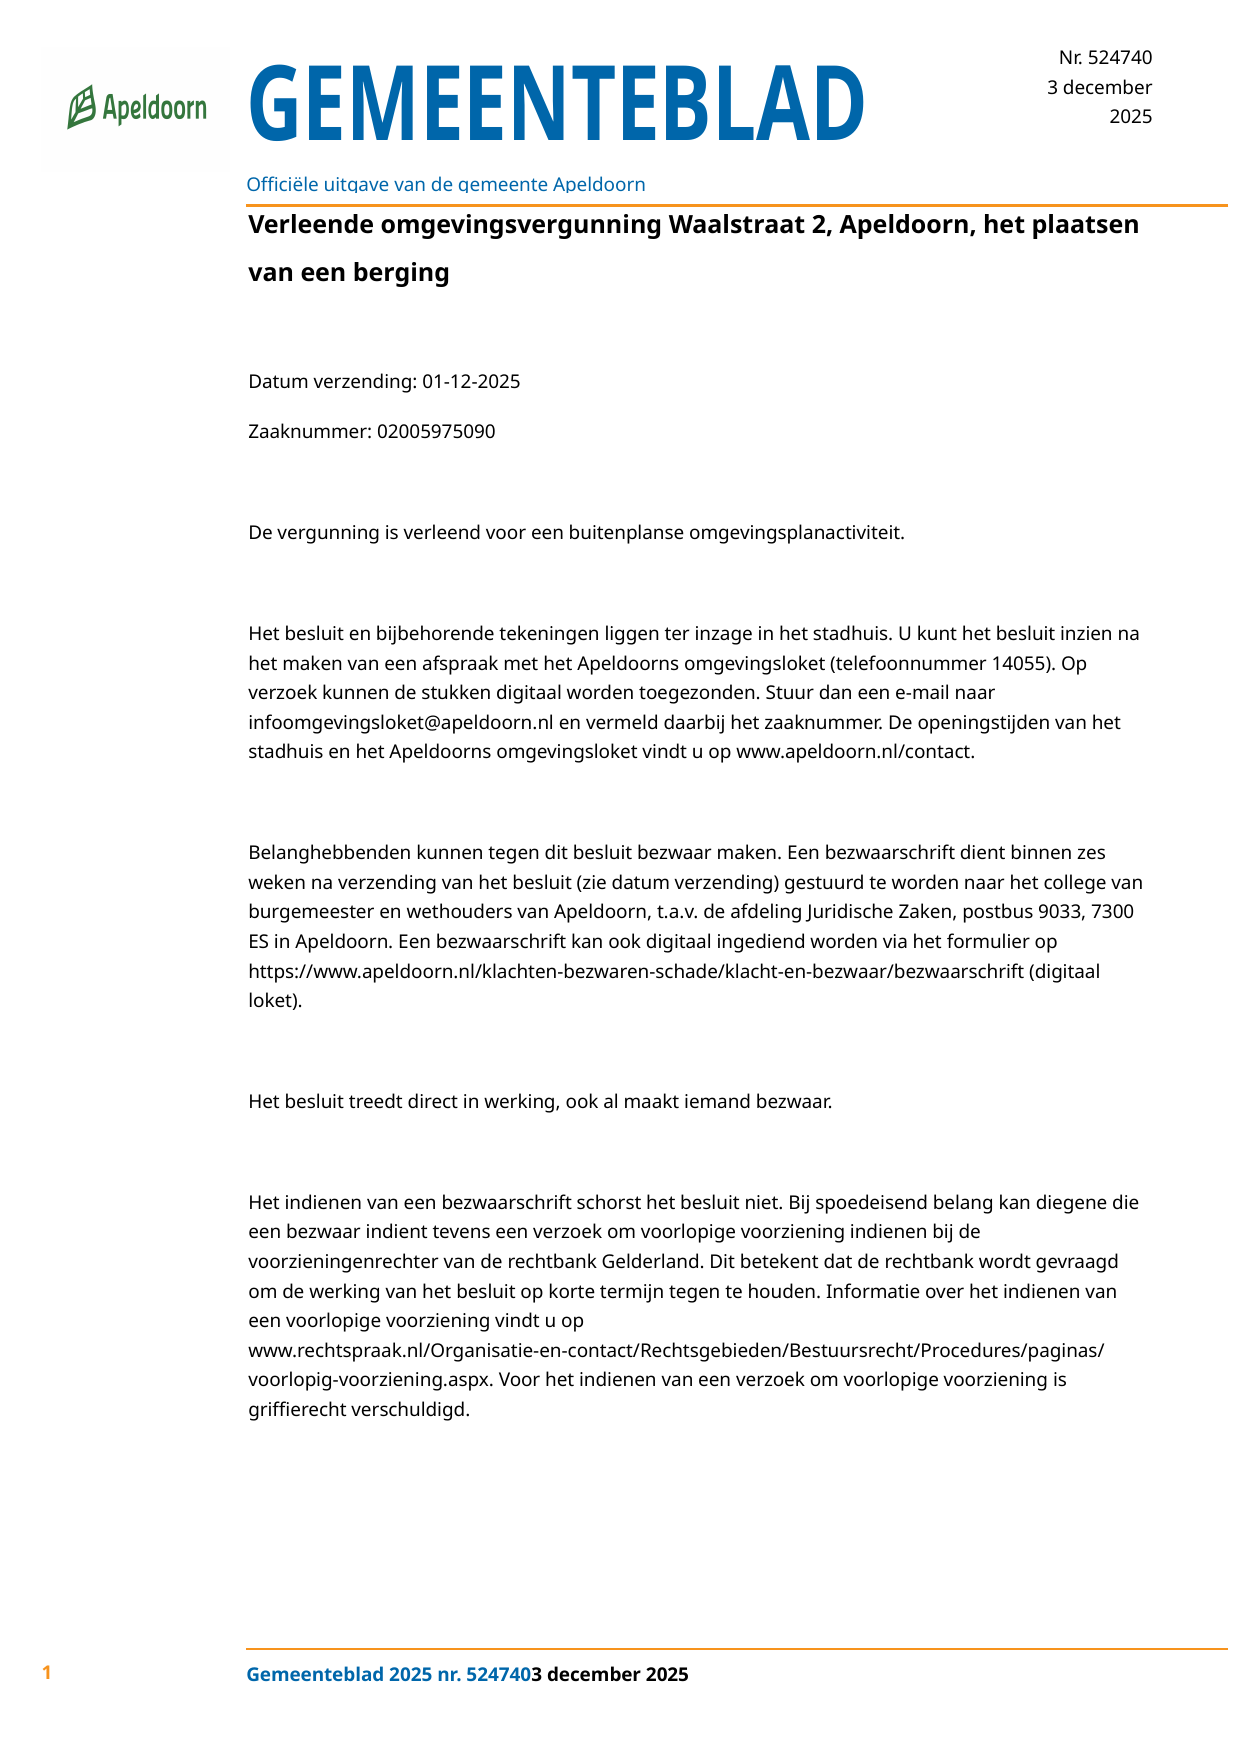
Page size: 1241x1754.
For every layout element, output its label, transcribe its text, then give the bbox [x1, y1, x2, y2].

picture [41, 47, 231, 172]
text Verleende omgevingsvergunning Waalstraat 2, Apeldoorn, het plaatsen van een berging [248, 207, 1152, 288]
text Zaaknummer: 02005975090 [248, 419, 1152, 444]
text Het besluit treedt direct in werking, ook al maakt iemand bezwaar. [248, 1088, 1152, 1114]
text Het besluit en bijbehorende tekeningen liggen ter inzage in het stadhuis. U kunt het besluit inzien na het maken van een afspraak met het Apeldoorns omgevingsloket (telefoonnummer 14055). Op verzoek kunnen de stukken digitaal worden toegezonden. Stuur dan een e-mail naar infoomgevingsloket@apeldoorn.nl en vermeld daarbij het zaaknummer. De openingstijden van het stadhuis en het Apeldoorns omgevingsloket vindt u op www.apeldoorn.nl/contact. [248, 620, 1152, 764]
text Het indienen van een bezwaarschrift schorst het besluit niet. Bij spoedeisend belang kan diegene die een bezwaar indient tevens een verzoek om voorlopige voorziening indienen bij de voorzieningenrechter van de rechtbank Gelderland. Dit betekent dat de rechtbank wordt gevraagd om de werking van het besluit op korte termijn tegen te houden. Informatie over het indienen van een voorlopige voorziening vindt u op www.rechtspraak.nl/Organisatie-en-contact/Rechtsgebieden/Bestuursrecht/Procedures/paginas/voorlopig-voorziening.aspx. Voor het indienen van een verzoek om voorlopige voorziening is griffierecht verschuldigd. [248, 1189, 1152, 1422]
text Belanghebbenden kunnen tegen dit besluit bezwaar maken. Een bezwaarschrift dient binnen zes weken na verzending van het besluit (zie datum verzending) gestuurd te worden naar het college van burgemeester en wethouders van Apeldoorn, t.a.v. de afdeling Juridische Zaken, postbus 9033, 7300 ES in Apeldoorn. Een bezwaarschrift kan ook digitaal ingediend worden via het formulier op https://www.apeldoorn.nl/klachten-bezwaren-schade/klacht-en-bezwaar/bezwaarschrift (digitaal loket). [248, 839, 1152, 1013]
text Datum verzending: 01-12-2025 [248, 368, 1152, 394]
text De vergunning is verleend voor een buitenplanse omgevingsplanactiviteit. [248, 519, 1152, 545]
